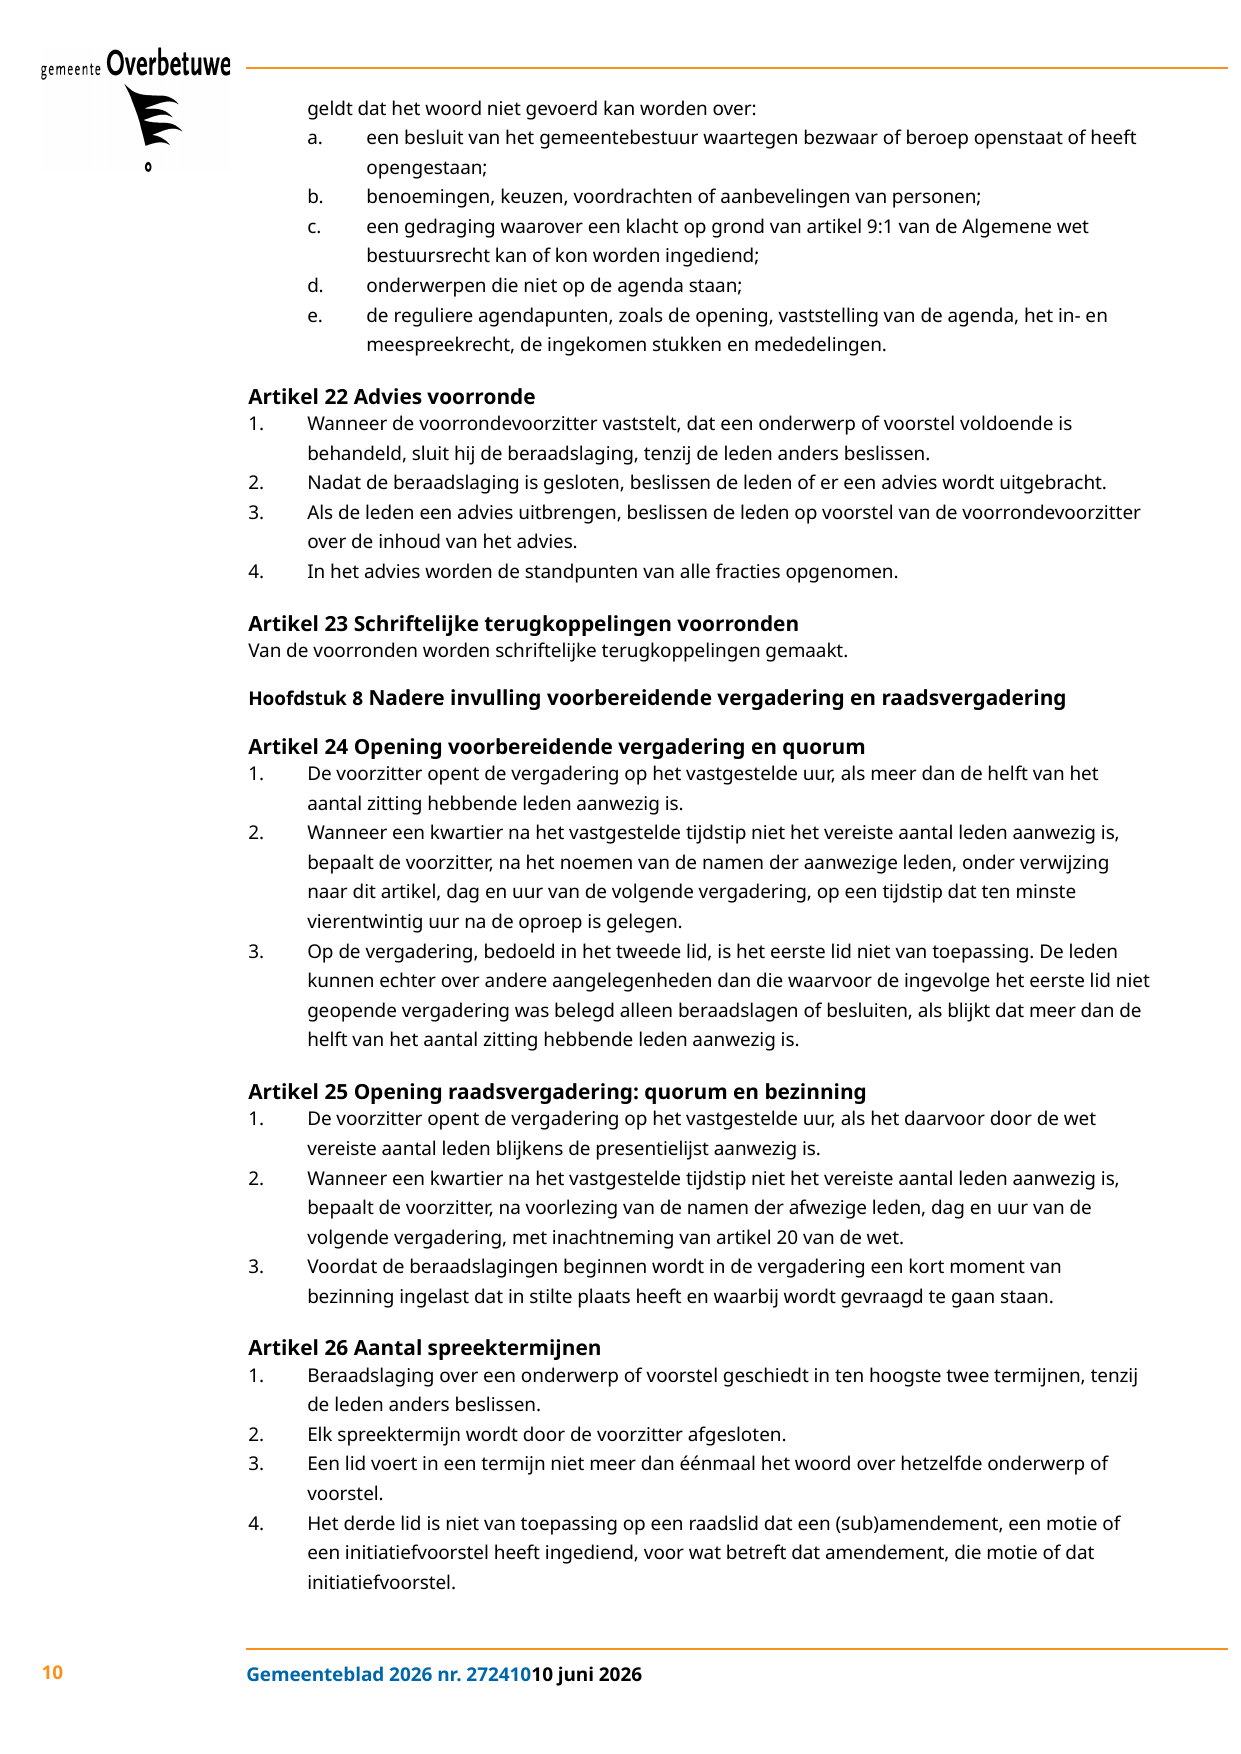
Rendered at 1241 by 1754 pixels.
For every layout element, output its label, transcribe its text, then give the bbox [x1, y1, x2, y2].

list geldt dat het woord niet gevoerd kan worden over: [248, 95, 1152, 121]
text Artikel 25 Opening raadsvergadering: quorum en bezinning [248, 1077, 1152, 1106]
list In het advies worden de standpunten van alle fracties opgenomen. [248, 558, 1152, 584]
text Artikel 22 Advies voorronde [248, 382, 1152, 410]
list Nadat de beraadslaging is gesloten, beslissen de leden of er een advies wordt uitgebracht. [248, 469, 1152, 495]
text Artikel 24 Opening voorbereidende vergadering en quorum [248, 732, 1152, 760]
list de reguliere agendapunten, zoals de opening, vaststelling van de agenda, het in- en meespreekrecht, de ingekomen stukken en mededelingen. [307, 302, 1152, 357]
list Een lid voert in een termijn niet meer dan éénmaal het woord over hetzelfde onderwerp of voorstel. [248, 1451, 1152, 1506]
text Van de voorronden worden schriftelijke terugkoppelingen gemaakt. [248, 637, 1152, 663]
list Wanneer een kwartier na het vastgestelde tijdstip niet het vereiste aantal leden aanwezig is, bepaalt de voorzitter, na het noemen van de namen der aanwezige leden, onder verwijzing naar dit artikel, dag en uur van de volgende vergadering, op een tijdstip dat ten minste vierentwintig uur na de oproep is gelegen. [248, 819, 1152, 934]
list Wanneer de voorrondevoorzitter vaststelt, dat een onderwerp of voorstel voldoende is behandeld, sluit hij de beraadslaging, tenzij de leden anders beslissen. [248, 410, 1152, 466]
list een gedraging waarover een klacht op grond van artikel 9:1 van de Algemene wet bestuursrecht kan of kon worden ingediend; [307, 213, 1152, 268]
list Voordat de beraadslagingen beginnen wordt in de vergadering een kort moment van bezinning ingelast dat in stilte plaats heeft en waarbij wordt gevraagd te gaan staan. [248, 1253, 1152, 1309]
list benoemingen, keuzen, voordrachten of aanbevelingen van personen; [307, 183, 1152, 209]
list De voorzitter opent de vergadering op het vastgestelde uur, als meer dan de helft van het aantal zitting hebbende leden aanwezig is. [248, 760, 1152, 816]
list onderwerpen die niet op de agenda staan; [307, 272, 1152, 298]
list Beraadslaging over een onderwerp of voorstel geschiedt in ten hoogste twee termijnen, tenzij de leden anders beslissen. [248, 1362, 1152, 1417]
text Artikel 26 Aantal spreektermijnen [248, 1333, 1152, 1362]
list Het derde lid is niet van toepassing op een raadslid dat een (sub)amendement, een motie of een initiatiefvoorstel heeft ingediend, voor wat betreft dat amendement, die motie of dat initiatiefvoorstel. [248, 1510, 1152, 1595]
list een besluit van het gemeentebestuur waartegen bezwaar of beroep openstaat of heeft opengestaan; [307, 124, 1152, 180]
list Wanneer een kwartier na het vastgestelde tijdstip niet het vereiste aantal leden aanwezig is, bepaalt de voorzitter, na voorlezing van de namen der afwezige leden, dag en uur van de volgende vergadering, met inachtneming van artikel 20 van de wet. [248, 1165, 1152, 1249]
text Artikel 23 Schriftelijke terugkoppelingen voorronden [248, 609, 1152, 637]
list Elk spreektermijn wordt door de voorzitter afgesloten. [248, 1421, 1152, 1447]
list De voorzitter opent de vergadering op het vastgestelde uur, als het daarvoor door de wet vereiste aantal leden blijkens de presentielijst aanwezig is. [248, 1106, 1152, 1161]
list Op de vergadering, bedoeld in het tweede lid, is het eerste lid niet van toepassing. De leden kunnen echter over andere aangelegenheden dan die waarvoor de ingevolge het eerste lid niet geopende vergadering was belegd alleen beraadslagen of besluiten, als blijkt dat meer dan de helft van het aantal zitting hebbende leden aanwezig is. [248, 938, 1152, 1052]
list Als de leden een advies uitbrengen, beslissen de leden op voorstel van de voorrondevoorzitter over de inhoud van het advies. [248, 499, 1152, 554]
text Hoofdstuk 8 Nadere invulling voorbereidende vergadering en raadsvergadering [248, 683, 1152, 711]
picture [41, 47, 231, 172]
